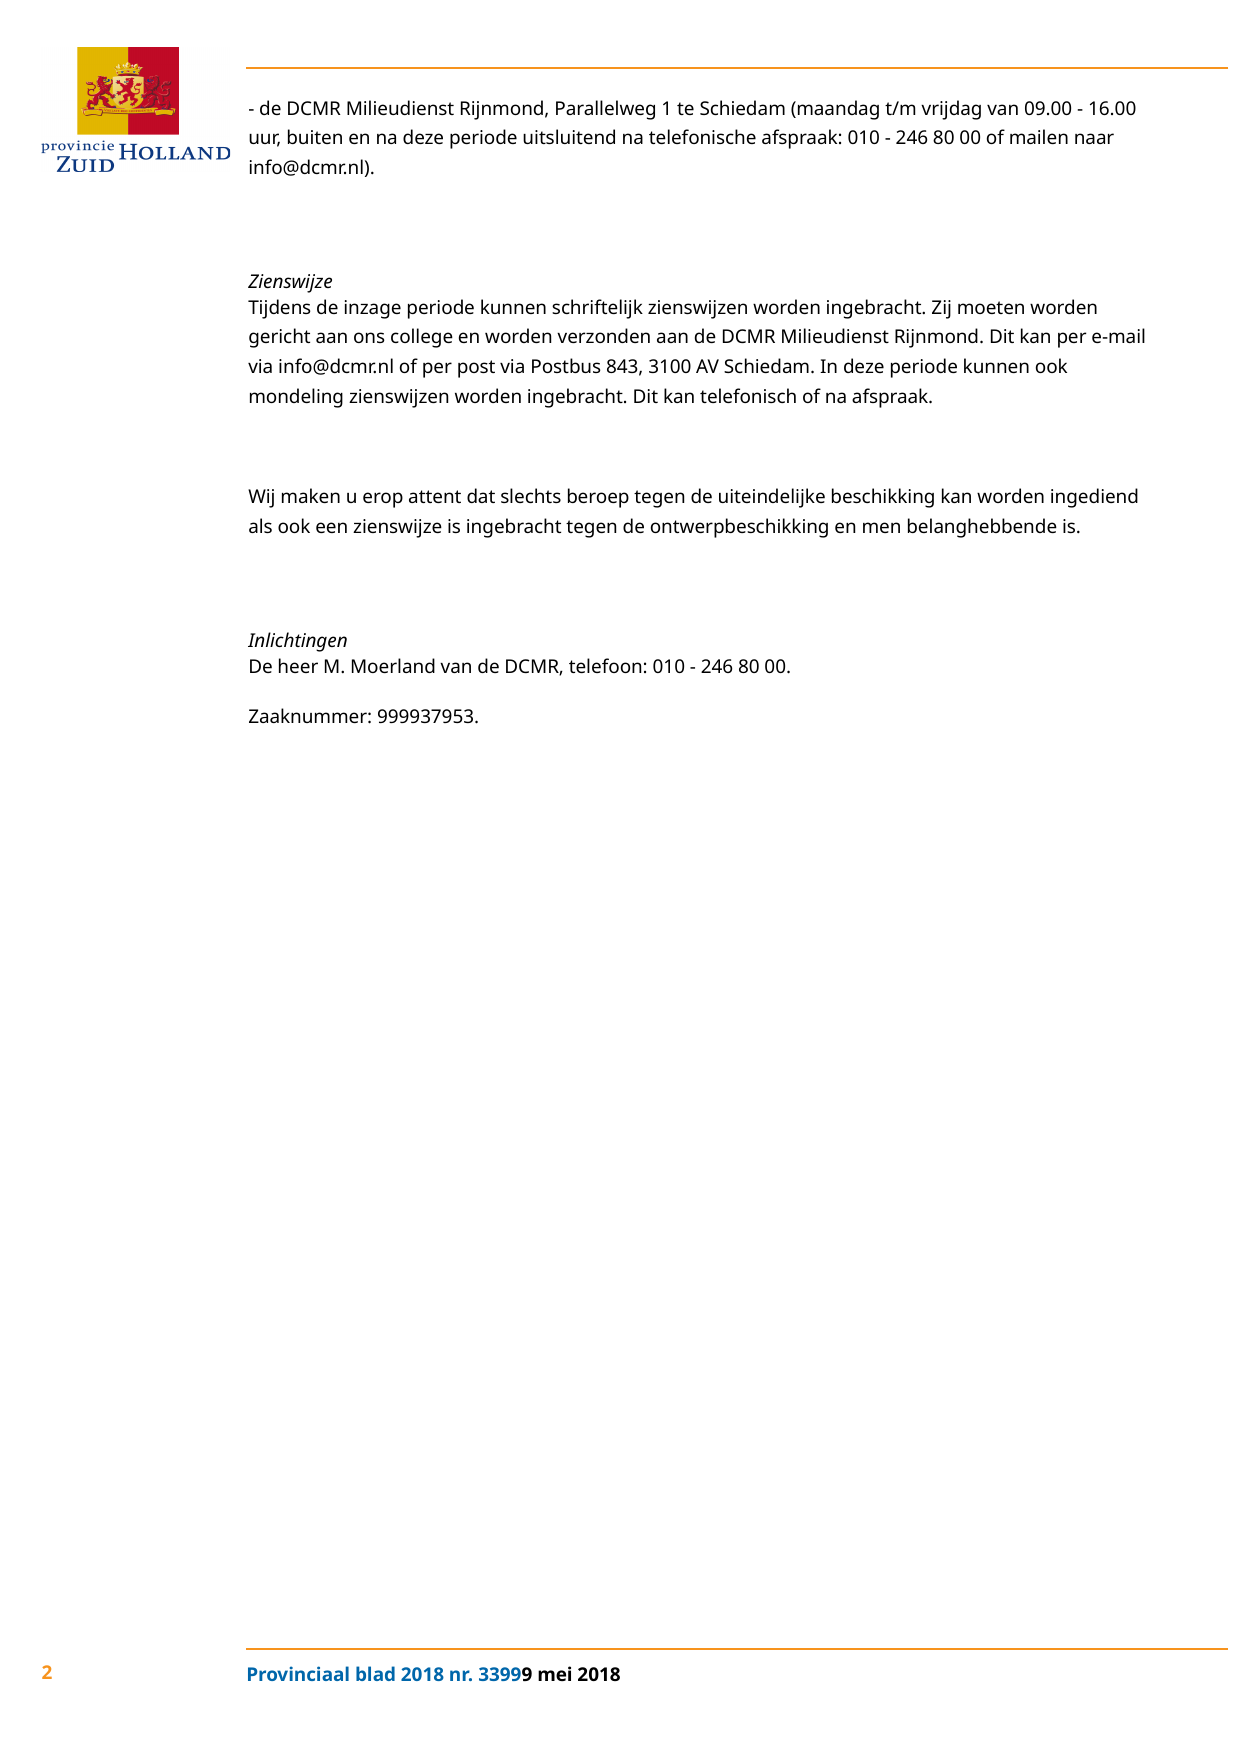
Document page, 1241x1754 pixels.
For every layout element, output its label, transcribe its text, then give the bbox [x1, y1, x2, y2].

picture [41, 47, 231, 172]
text Zienswijze [248, 268, 1152, 294]
text Tijdens de inzage periode kunnen schriftelijk zienswijzen worden ingebracht. Zij moeten worden gericht aan ons college en worden verzonden aan de DCMR Milieudienst Rijnmond. Dit kan per e-mail via info@dcmr.nl of per post via Postbus 843, 3100 AV Schiedam. In deze periode kunnen ook mondeling zienswijzen worden ingebracht. Dit kan telefonisch of na afspraak. [248, 294, 1152, 408]
text Zaaknummer: 999937953. [248, 704, 1152, 729]
text De heer M. Moerland van de DCMR, telefoon: 010 - 246 80 00. [248, 653, 1152, 679]
text Inlichtingen [248, 628, 1152, 653]
text - de DCMR Milieudienst Rijnmond, Parallelweg 1 te Schiedam (maandag t/m vrijdag van 09.00 - 16.00 uur, buiten en na deze periode uitsluitend na telefonische afspraak: 010 - 246 80 00 of mailen naar info@dcmr.nl). [248, 95, 1152, 180]
text Wij maken u erop attent dat slechts beroep tegen de uiteindelijke beschikking kan worden ingediend als ook een zienswijze is ingebracht tegen de ontwerpbeschikking en men belanghebbende is. [248, 484, 1152, 539]
